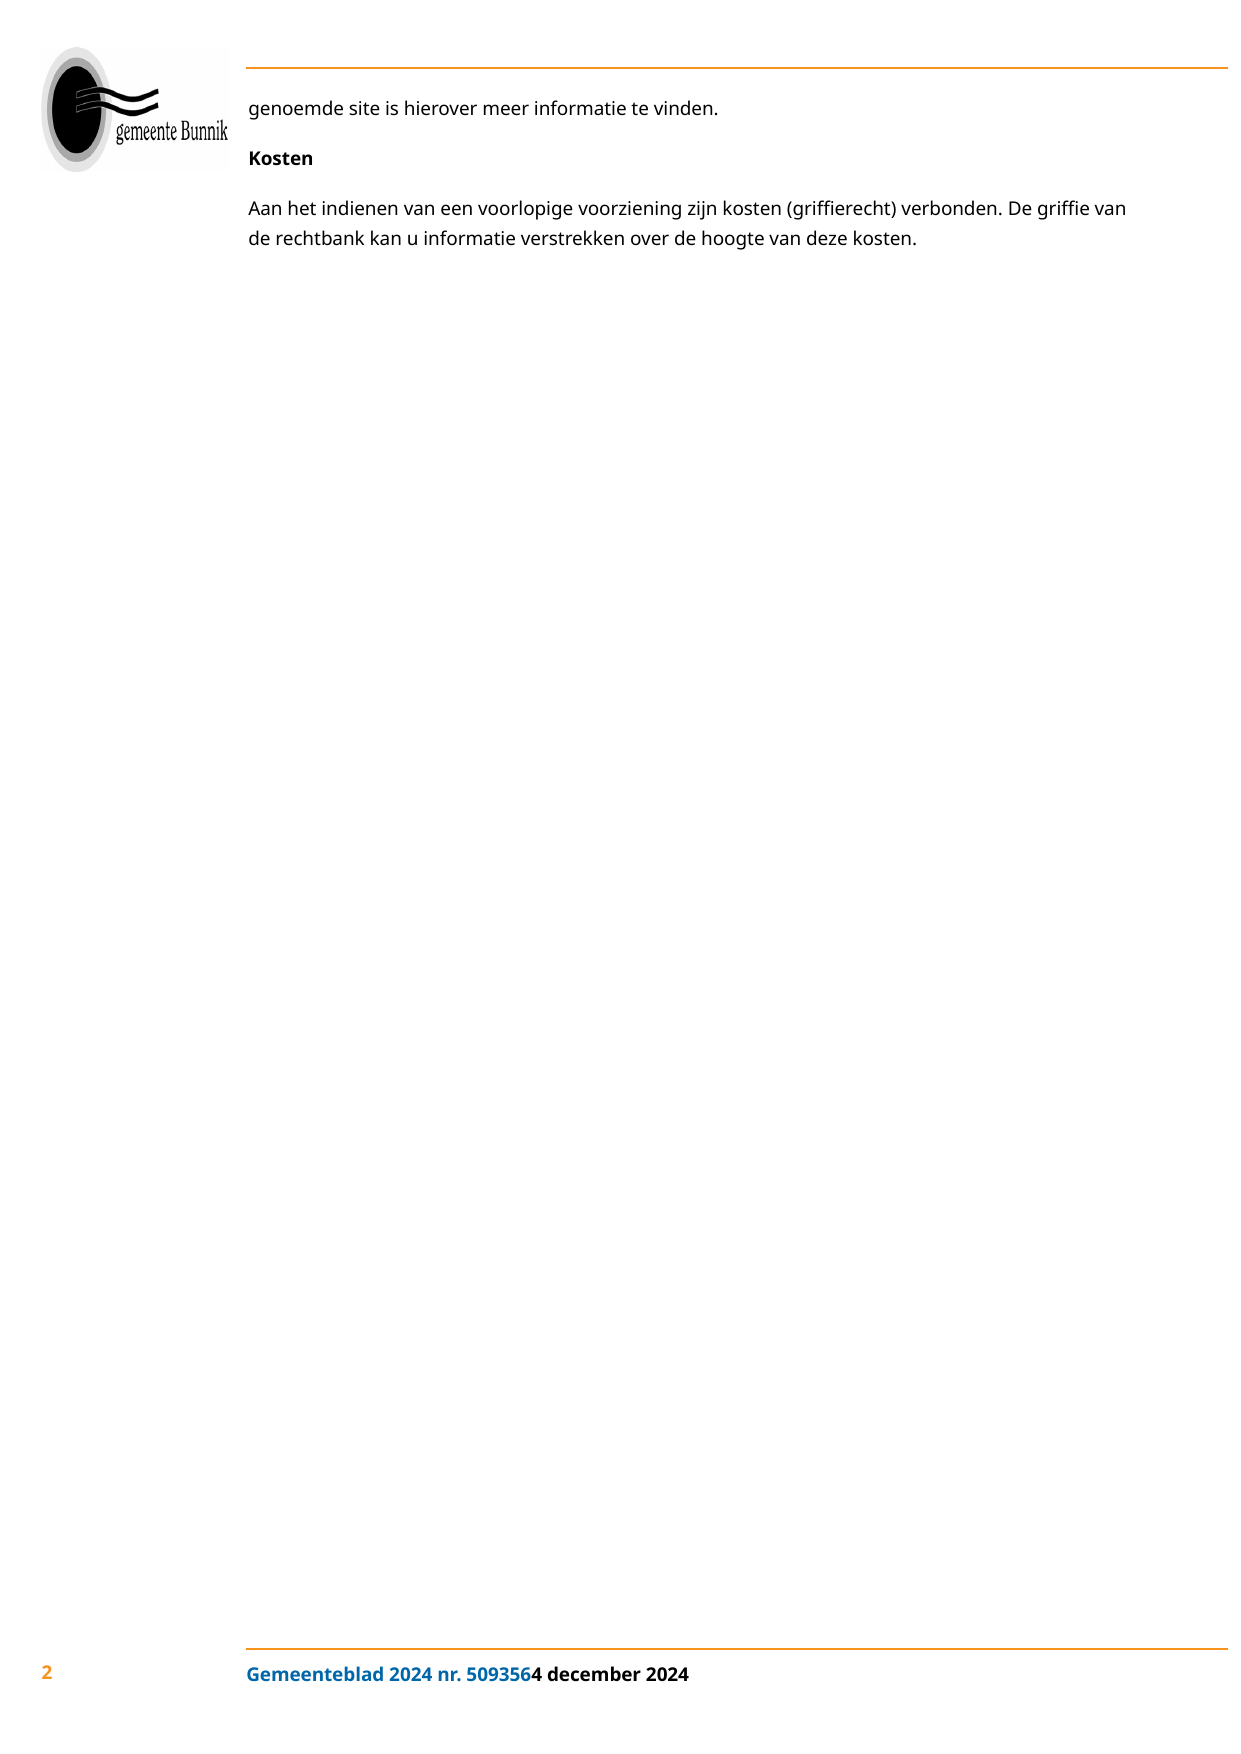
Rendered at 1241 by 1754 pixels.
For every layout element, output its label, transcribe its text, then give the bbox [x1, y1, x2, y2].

text genoemde site is hierover meer informatie te vinden. [248, 95, 1152, 121]
text Kosten [248, 145, 1152, 171]
picture [41, 47, 231, 172]
text Aan het indienen van een voorlopige voorziening zijn kosten (griffierecht) verbonden. De griffie van de rechtbank kan u informatie verstrekken over de hoogte van deze kosten. [248, 196, 1152, 251]
